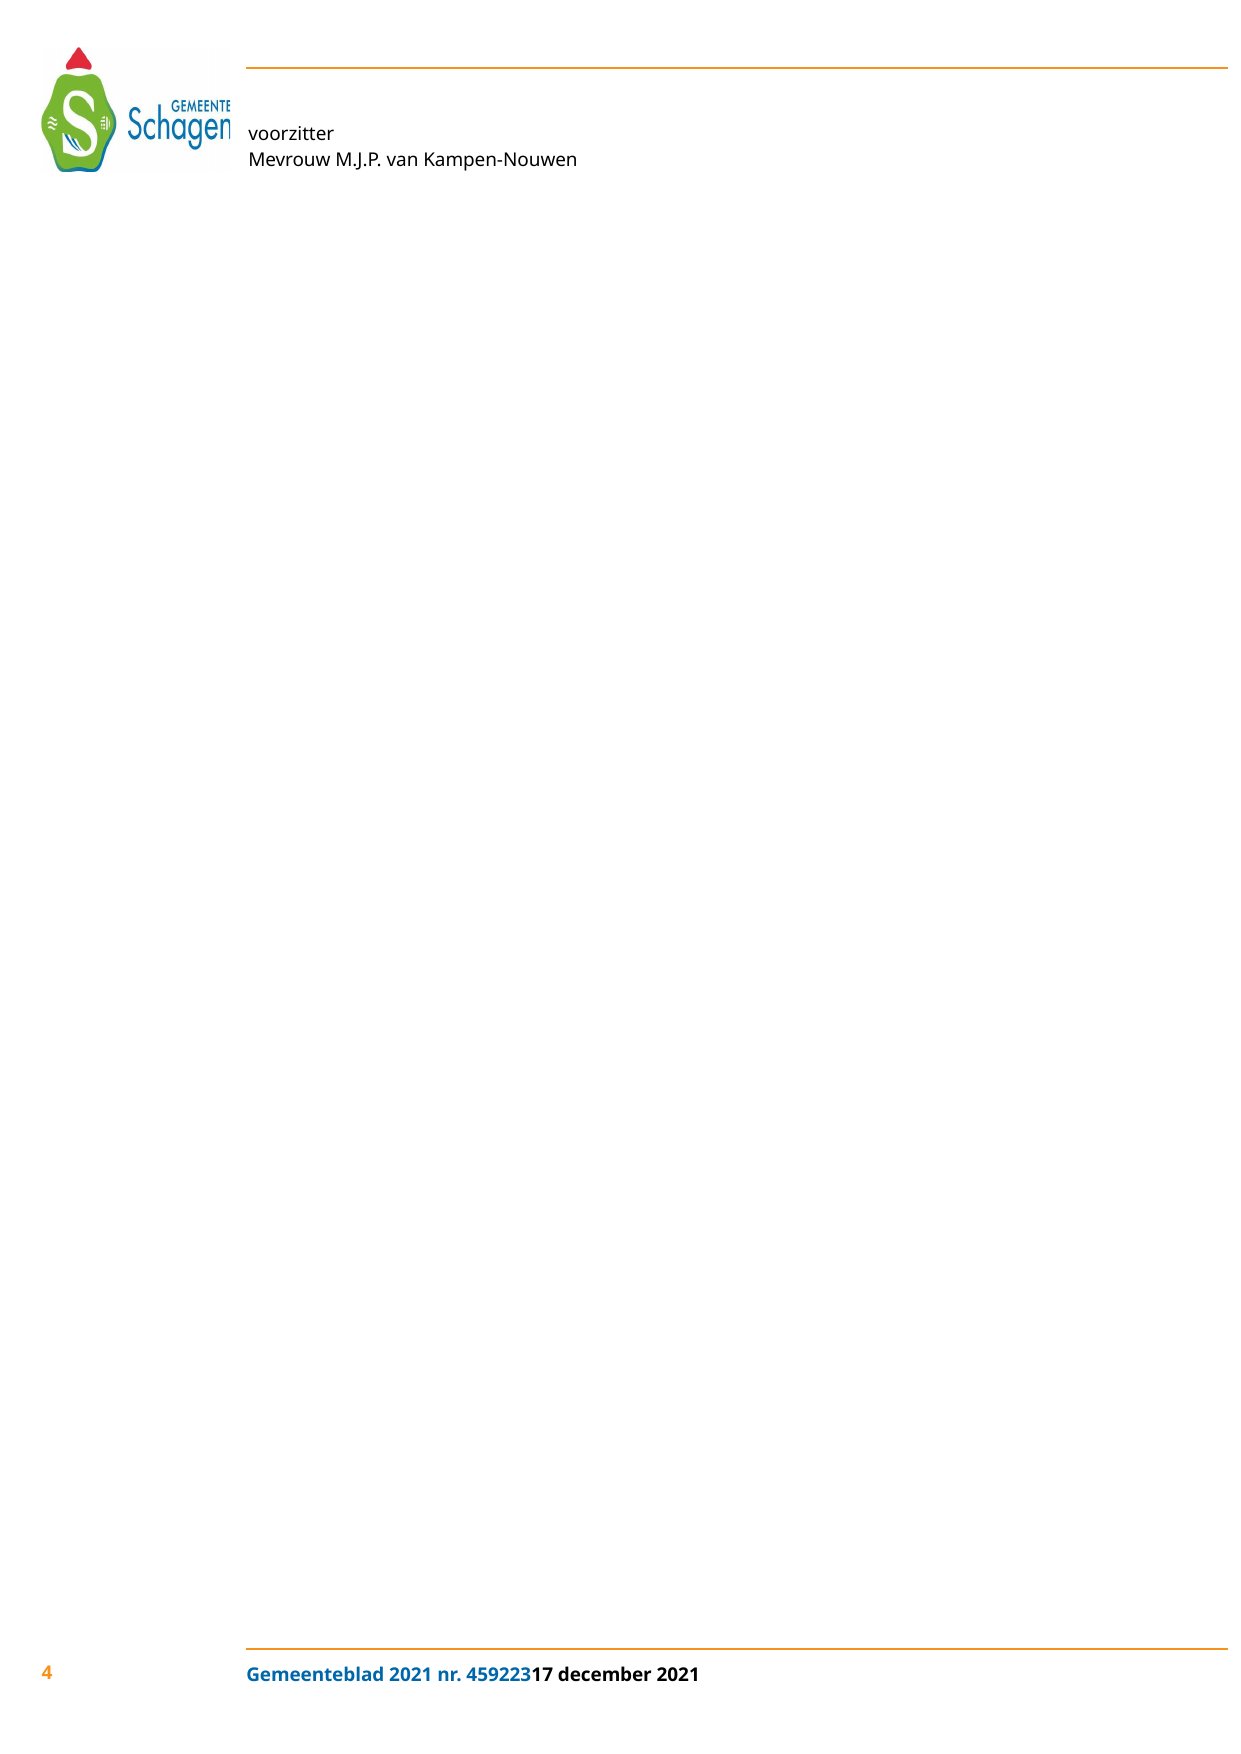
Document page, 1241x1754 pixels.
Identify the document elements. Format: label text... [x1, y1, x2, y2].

text Mevrouw M.J.P. van Kampen-Nouwen [248, 146, 1152, 172]
picture [41, 47, 231, 172]
text voorzitter [248, 121, 1152, 146]
